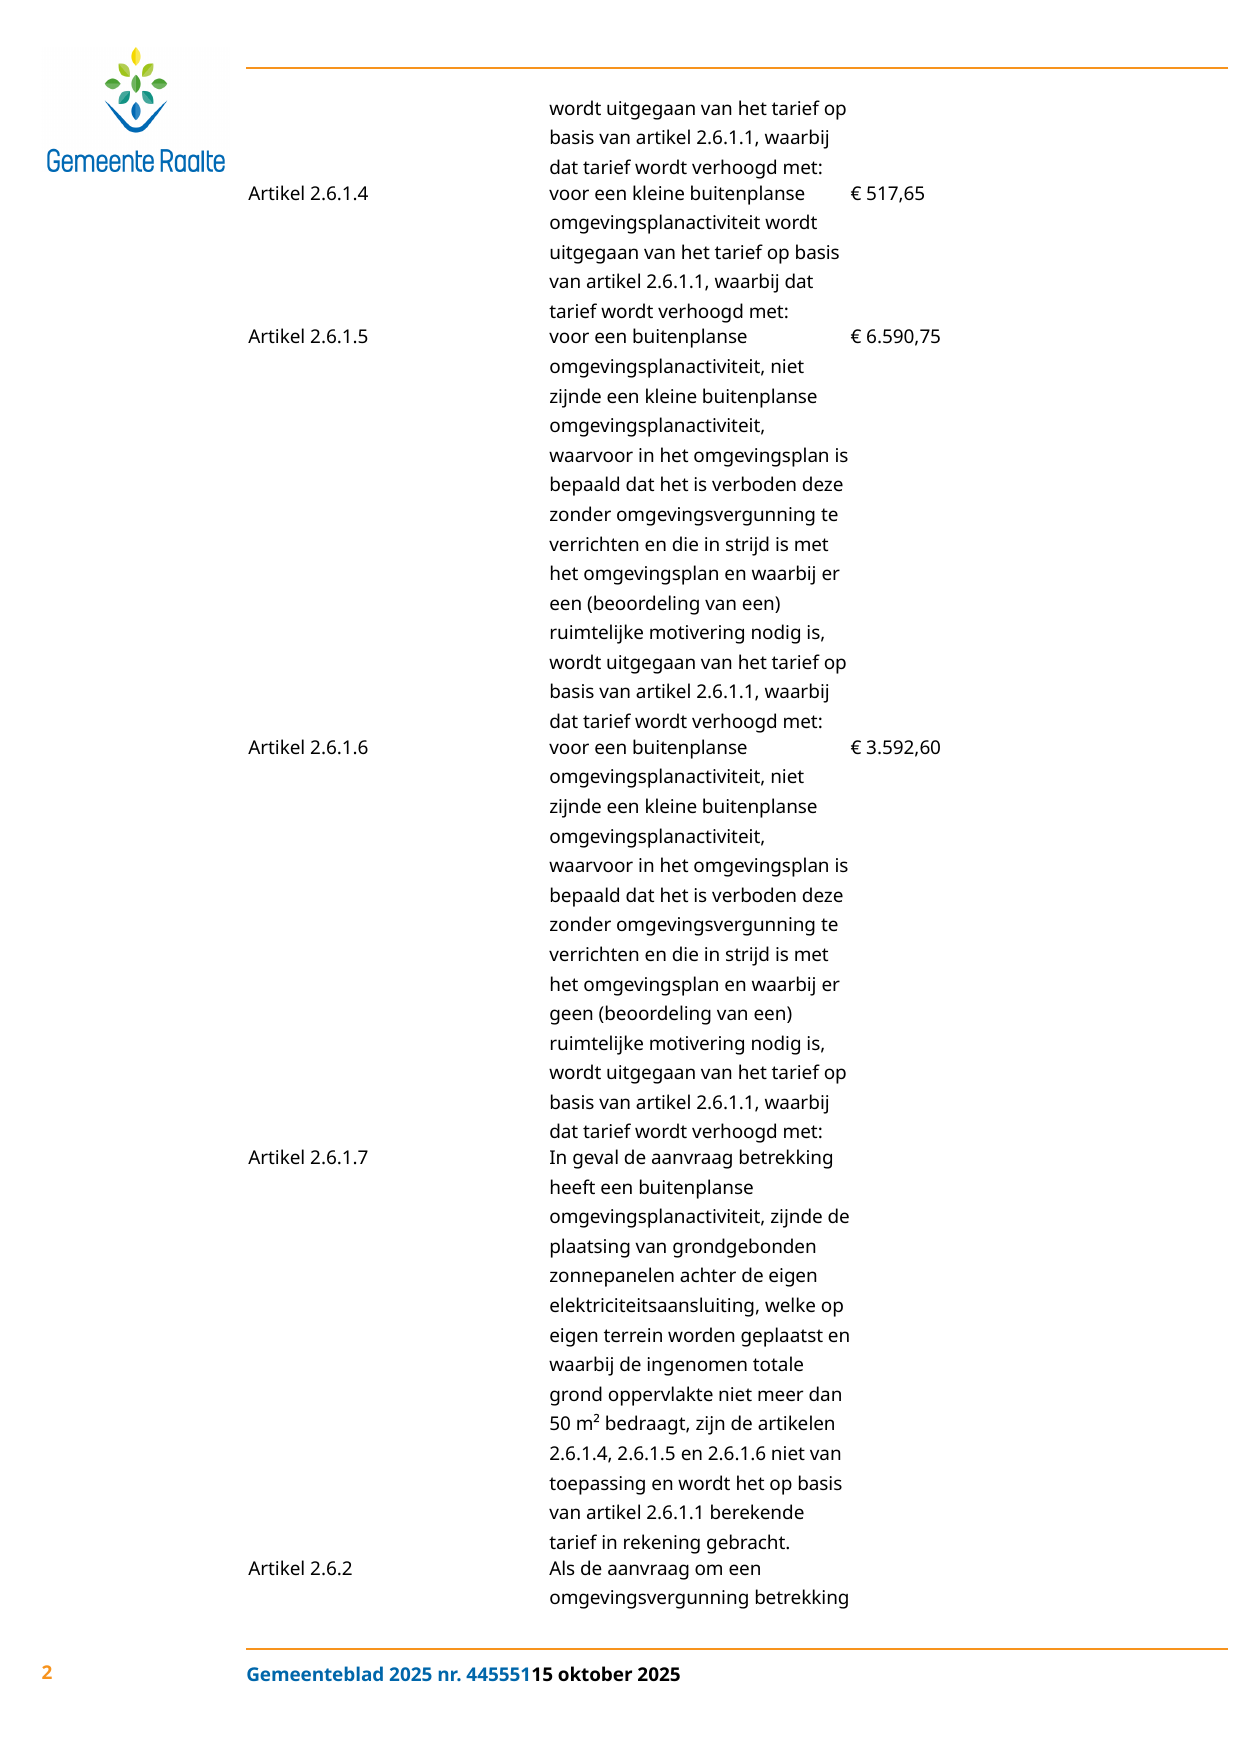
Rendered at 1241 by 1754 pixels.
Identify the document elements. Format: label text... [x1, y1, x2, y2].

table_cell In geval de aanvraag betrekking heeft een buitenplanse omgevingsplanactiviteit, zijnde de plaatsing van grondgebonden zonnepanelen achter de eigen elektriciteitsaansluiting, welke op eigen terrein worden geplaatst en waarbij de ingenomen totale grond oppervlakte niet meer dan 50 m² bedraagt, zijn de artikelen 2.6.1.4, 2.6.1.5 en 2.6.1.6 niet van toepassing en wordt het op basis van artikel 2.6.1.1 berekende tarief in rekening gebracht. [549, 1144, 850, 1555]
table_cell € 517,65 [850, 180, 1152, 324]
table_cell voor een buitenplanse omgevingsplanactiviteit, niet zijnde een kleine buitenplanse omgevingsplanactiviteit, waarvoor in het omgevingsplan is bepaald dat het is verboden deze zonder omgevingsvergunning te verrichten en die in strijd is met het omgevingsplan en waarbij er een (beoordeling van een) ruimtelijke motivering nodig is, wordt uitgegaan van het tarief op basis van artikel 2.6.1.1, waarbij dat tarief wordt verhoogd met: [549, 324, 850, 734]
table_cell € 6.590,75 [850, 324, 1152, 734]
table_cell voor een kleine buitenplanse omgevingsplanactiviteit wordt uitgegaan van het tarief op basis van artikel 2.6.1.1, waarbij dat tarief wordt verhoogd met: [549, 180, 850, 324]
table_cell Artikel 2.6.1.4 [248, 180, 549, 324]
table_cell Artikel 2.6.1.5 [248, 324, 549, 734]
table_cell Artikel 2.6.1.6 [248, 734, 549, 1144]
table_cell wordt uitgegaan van het tarief op basis van artikel 2.6.1.1, waarbij dat tarief wordt verhoogd met: [549, 95, 850, 180]
table_cell Artikel 2.6.2 [248, 1555, 549, 1610]
table_cell [850, 95, 1152, 180]
table_cell voor een buitenplanse omgevingsplanactiviteit, niet zijnde een kleine buitenplanse omgevingsplanactiviteit, waarvoor in het omgevingsplan is bepaald dat het is verboden deze zonder omgevingsvergunning te verrichten en die in strijd is met het omgevingsplan en waarbij er geen (beoordeling van een) ruimtelijke motivering nodig is, wordt uitgegaan van het tarief op basis van artikel 2.6.1.1, waarbij dat tarief wordt verhoogd met: [549, 734, 850, 1144]
table_cell [850, 1144, 1152, 1555]
picture [41, 47, 231, 172]
table_cell Artikel 2.6.1.7 [248, 1144, 549, 1555]
table_cell Als de aanvraag om een omgevingsvergunning betrekking [549, 1555, 850, 1610]
table_cell [248, 95, 549, 180]
table_cell [850, 1555, 1152, 1610]
table_cell € 3.592,60 [850, 734, 1152, 1144]
